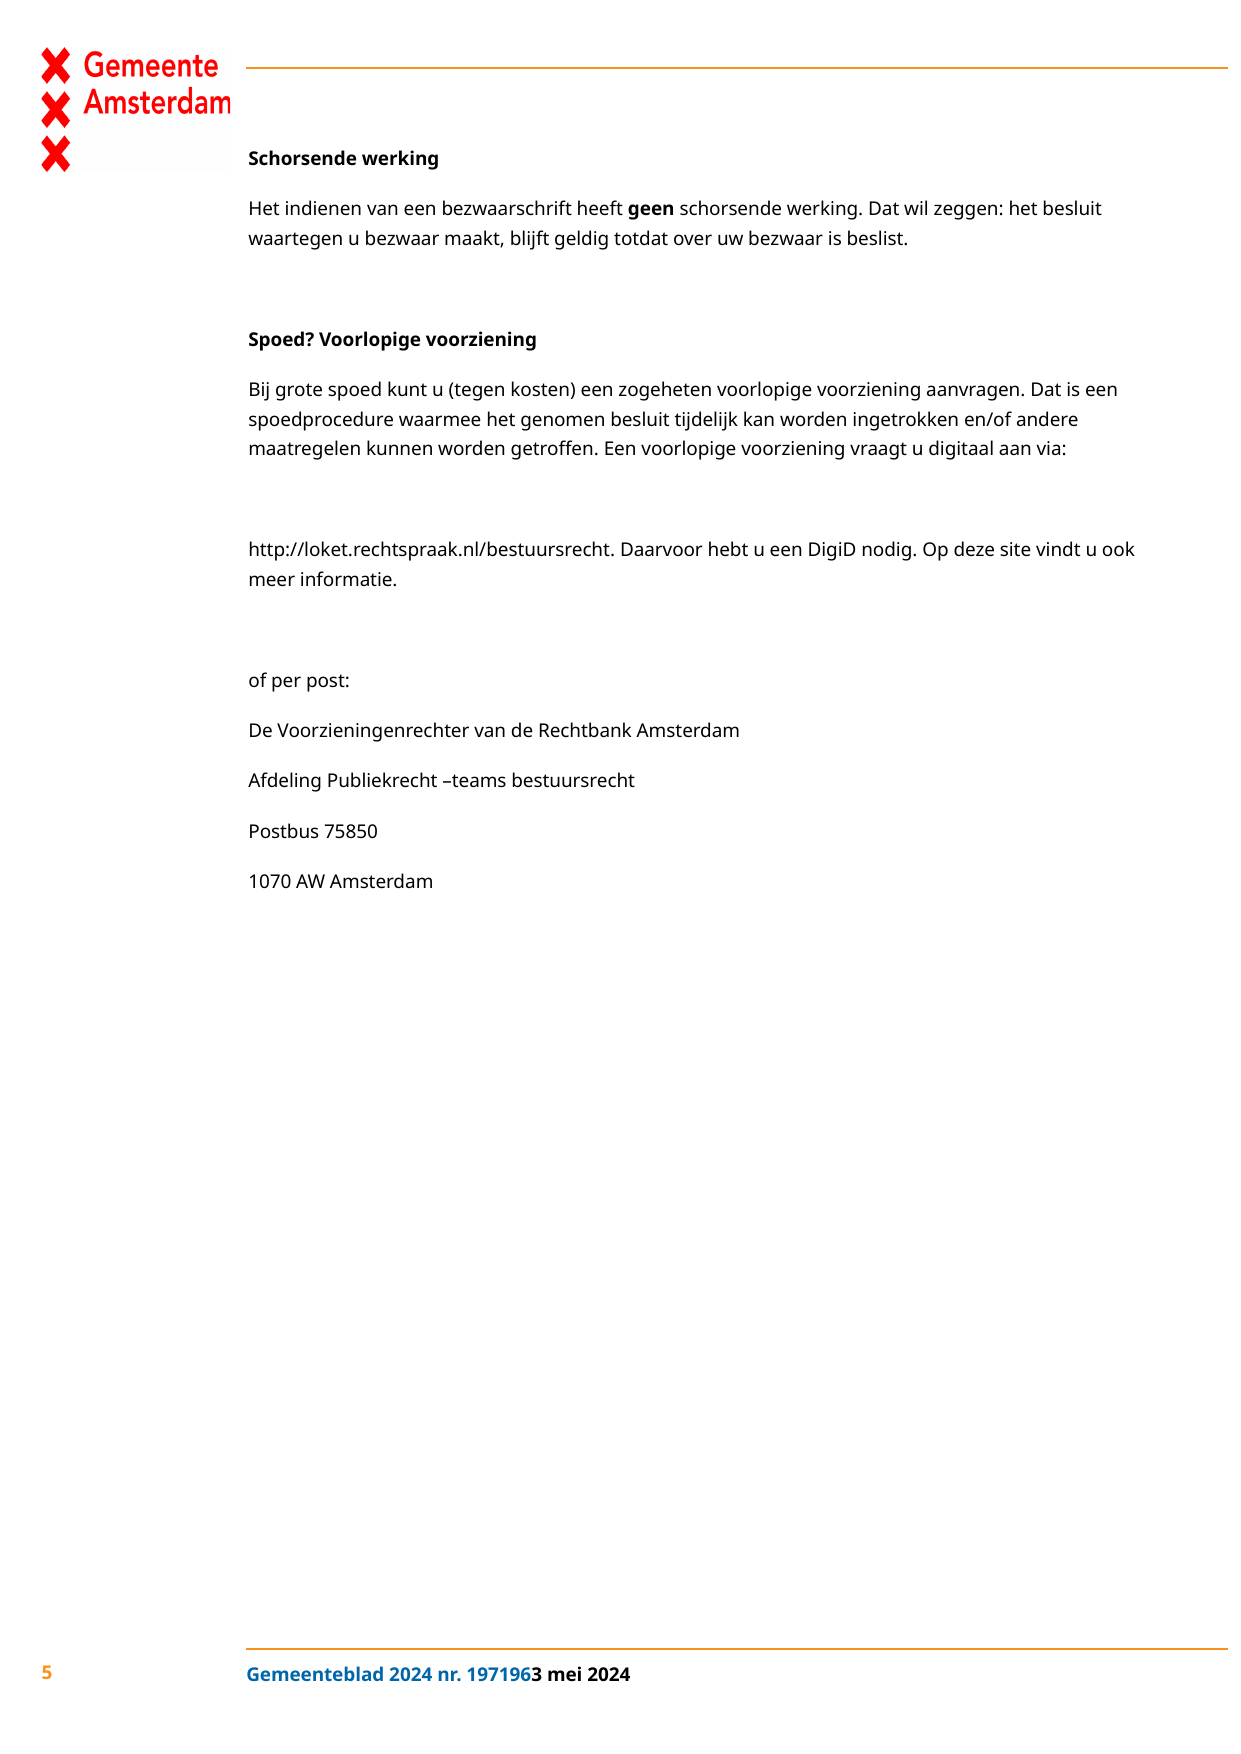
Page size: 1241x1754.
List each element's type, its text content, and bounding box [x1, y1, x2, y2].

text Schorsende werking [248, 145, 1152, 171]
text http://loket.rechtspraak.nl/bestuursrecht. Daarvoor hebt u een DigiD nodig. Op deze site vindt u ook meer informatie. [248, 536, 1152, 592]
text Postbus 75850 [248, 818, 1152, 844]
text Het indienen van een bezwaarschrift heeft geen schorsende werking. Dat wil zeggen: het besluit waartegen u bezwaar maakt, blijft geldig totdat over uw bezwaar is beslist. [248, 196, 1152, 251]
text Spoed? Voorlopige voorziening [248, 326, 1152, 352]
text of per post: [248, 667, 1152, 693]
text Afdeling Publiekrecht –teams bestuursrecht [248, 768, 1152, 793]
text De Voorzieningenrechter van de Rechtbank Amsterdam [248, 717, 1152, 743]
text 1070 AW Amsterdam [248, 868, 1152, 894]
text Bij grote spoed kunt u (tegen kosten) een zogeheten voorlopige voorziening aanvragen. Dat is een spoedprocedure waarmee het genomen besluit tijdelijk kan worden ingetrokken en/of andere maatregelen kunnen worden getroffen. Een voorlopige voorziening vraagt u digitaal aan via: [248, 376, 1152, 461]
picture [41, 47, 231, 172]
